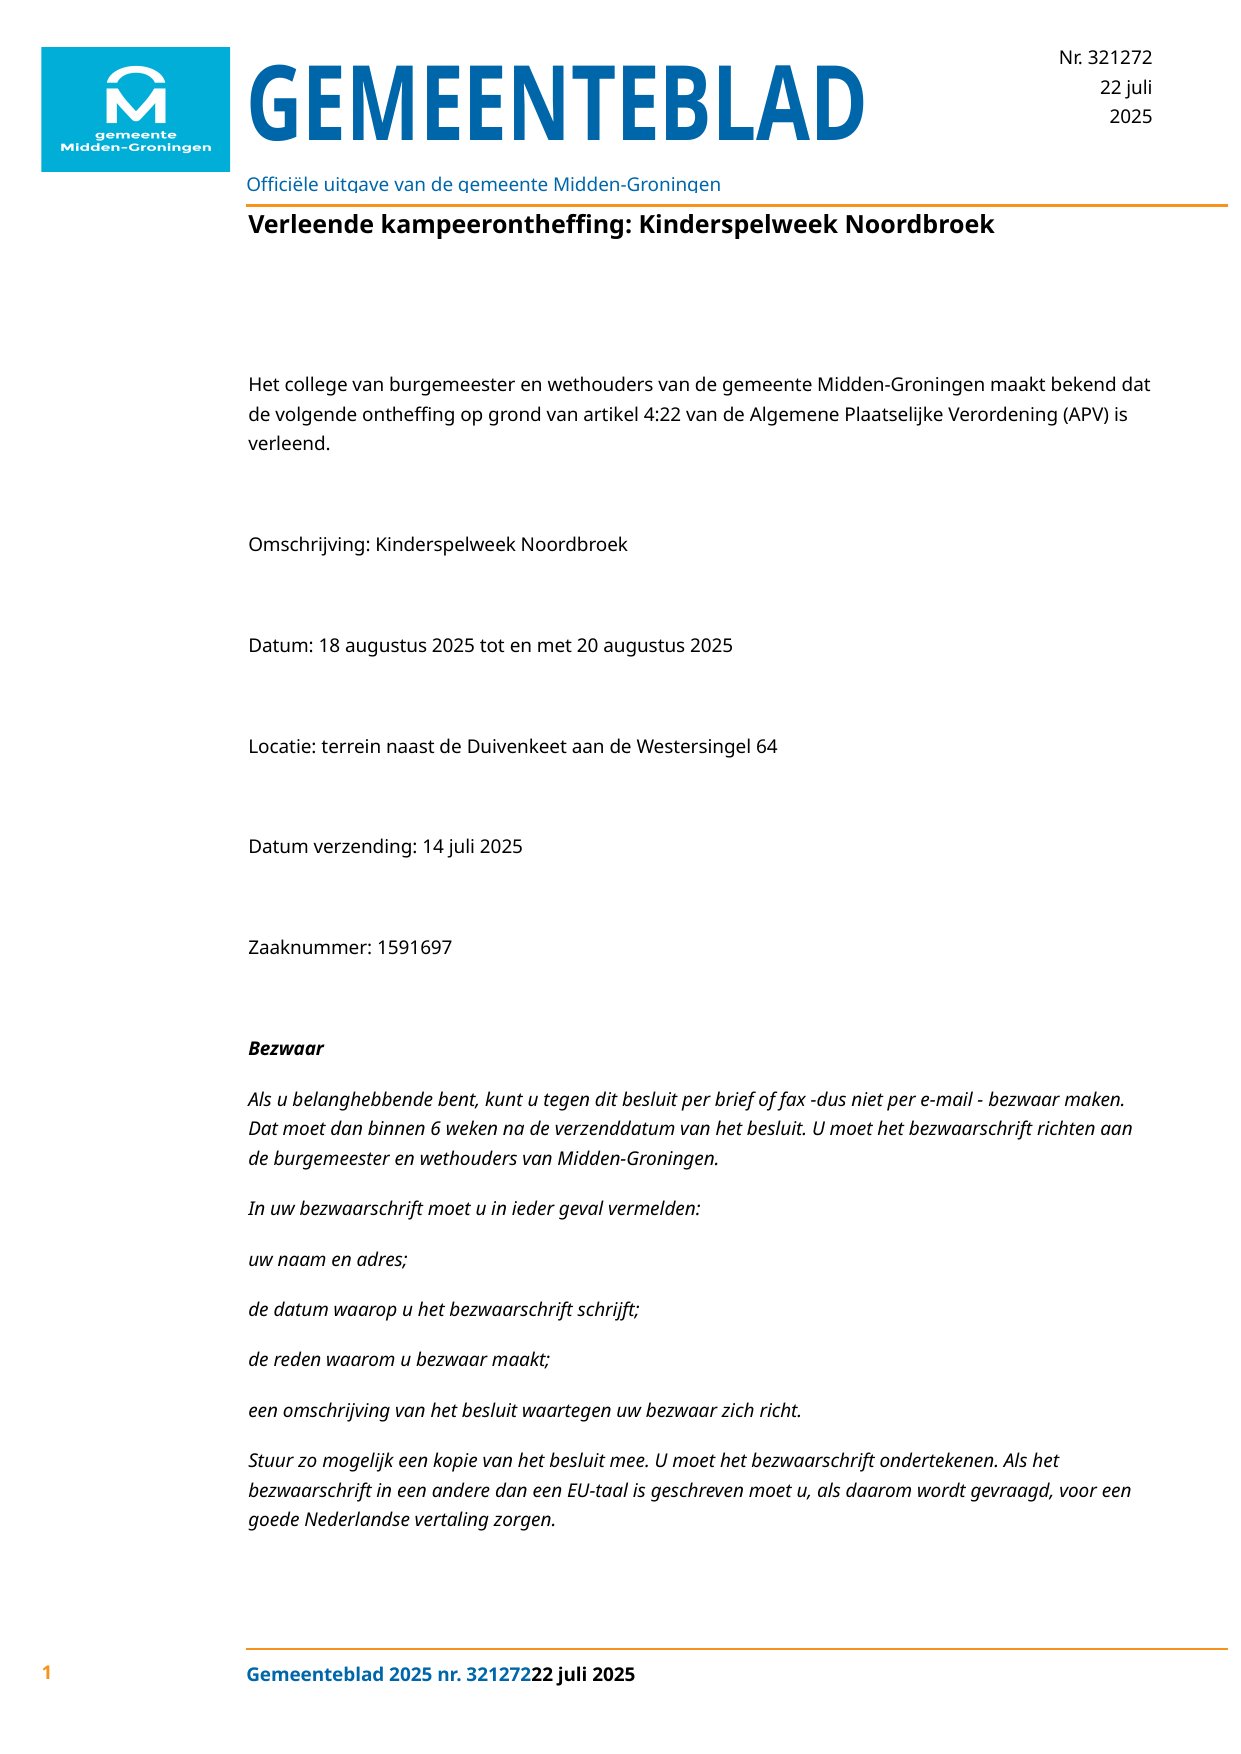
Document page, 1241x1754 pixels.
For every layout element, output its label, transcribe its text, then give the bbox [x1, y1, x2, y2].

text Datum: 18 augustus 2025 tot en met 20 augustus 2025 [248, 632, 1152, 658]
text de reden waarom u bezwaar maakt; [248, 1347, 1152, 1372]
text Het college van burgemeester en wethouders van de gemeente Midden-Groningen maakt bekend dat de volgende ontheffing op grond van artikel 4:22 van de Algemene Plaatselijke Verordening (APV) is verleend. [248, 371, 1152, 456]
text Als u belanghebbende bent, kunt u tegen dit besluit per brief of fax -dus niet per e-mail - bezwaar maken. Dat moet dan binnen 6 weken na de verzenddatum van het besluit. U moet het bezwaarschrift richten aan de burgemeester en wethouders van Midden-Groningen. [248, 1086, 1152, 1171]
text Locatie: terrein naast de Duivenkeet aan de Westersingel 64 [248, 733, 1152, 758]
text Verleende kampeerontheffing: Kinderspelweek Noordbroek [248, 207, 1152, 241]
text uw naam en adres; [248, 1246, 1152, 1271]
text Datum verzending: 14 juli 2025 [248, 834, 1152, 859]
text de datum waarop u het bezwaarschrift schrijft; [248, 1296, 1152, 1322]
text een omschrijving van het besluit waartegen uw bezwaar zich richt. [248, 1397, 1152, 1423]
picture [184, 146, 190, 153]
picture [108, 66, 164, 82]
picture [107, 89, 165, 122]
text Stuur zo mogelijk een kopie van het besluit mee. U moet het bezwaarschrift ondertekenen. Als het bezwaarschrift in een andere dan een EU-taal is geschreven moet u, als daarom wordt gevraagd, voor een goede Nederlandse vertaling zorgen. [248, 1447, 1152, 1532]
text Bezwaar [248, 1035, 1152, 1061]
text In uw bezwaarschrift moet u in ieder geval vermelden: [248, 1195, 1152, 1221]
text Omschrijving: Kinderspelweek Noordbroek [248, 531, 1152, 557]
text Zaaknummer: 1591697 [248, 934, 1152, 960]
